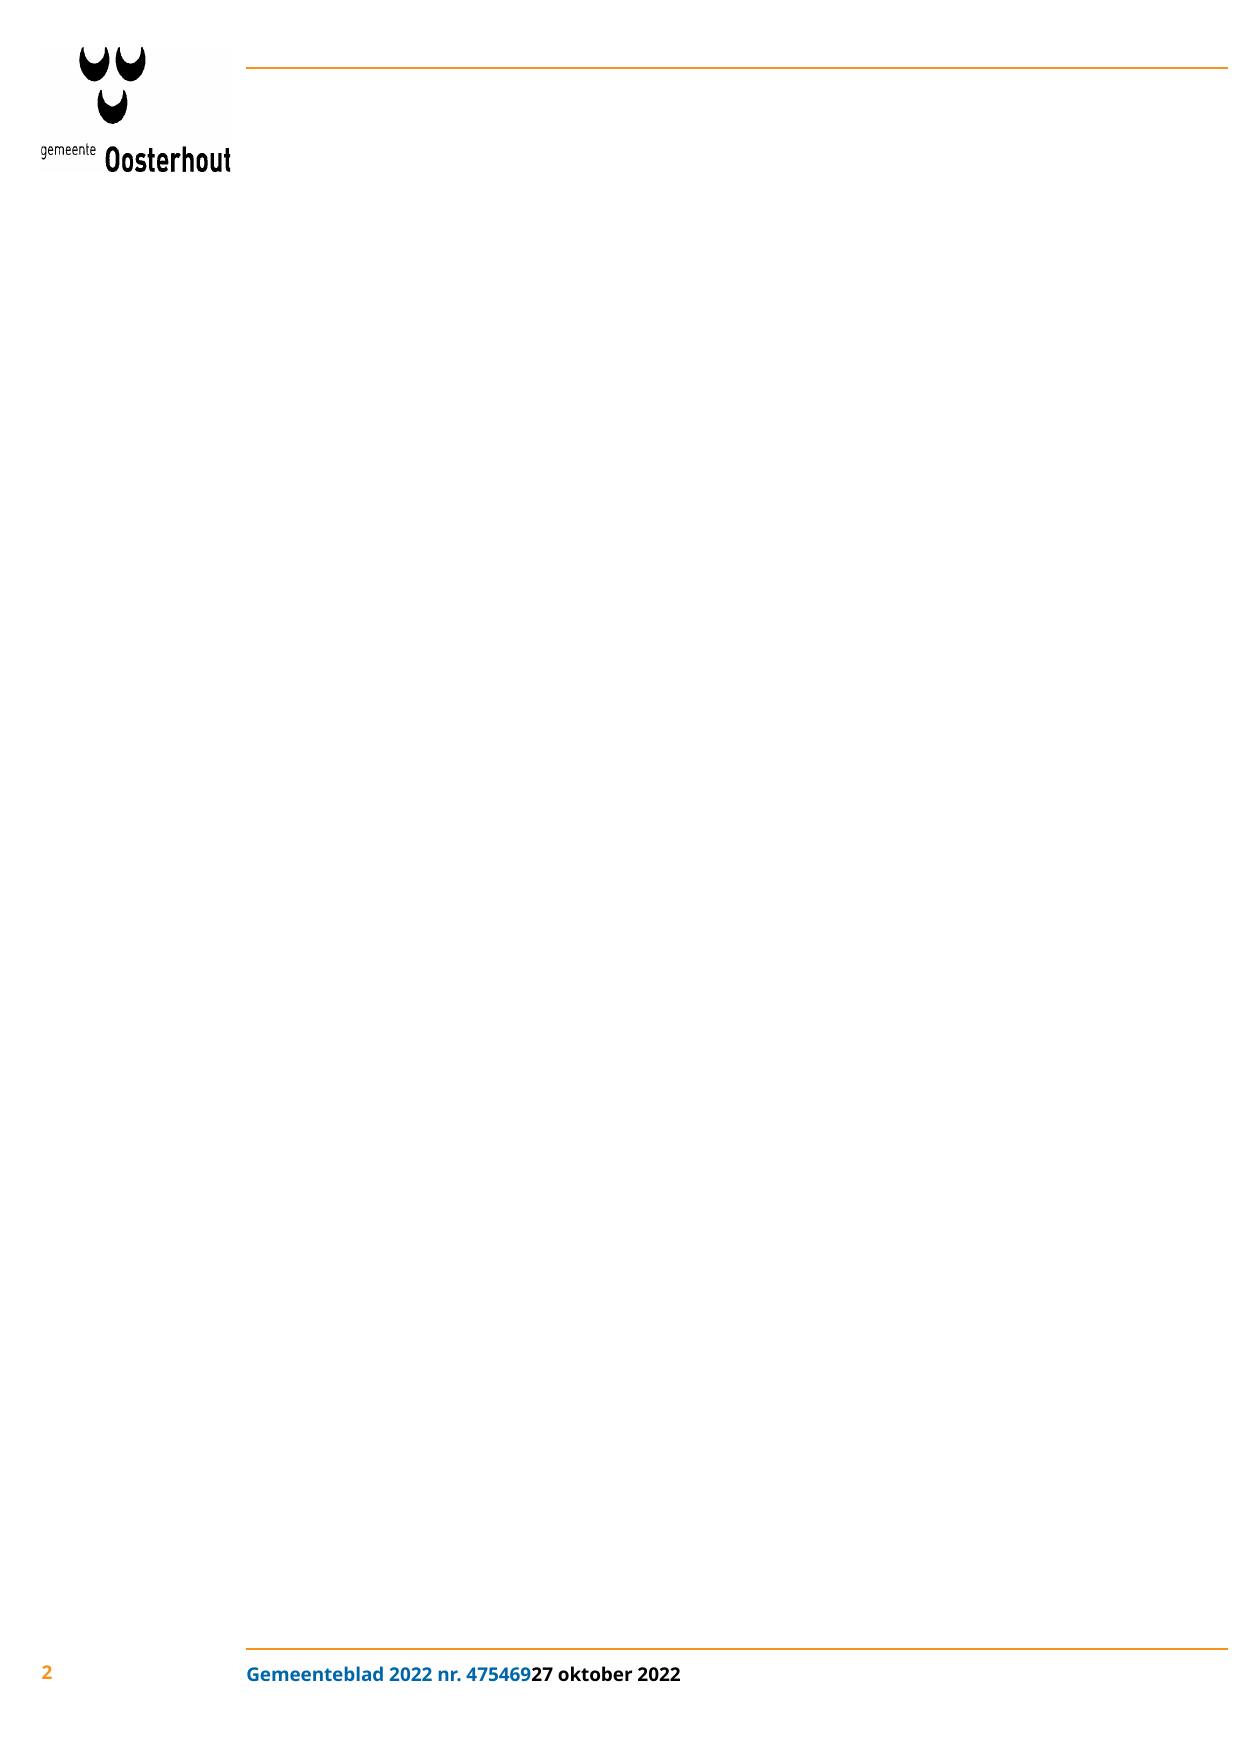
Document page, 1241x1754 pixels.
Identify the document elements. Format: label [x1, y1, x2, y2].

picture [41, 47, 231, 172]
